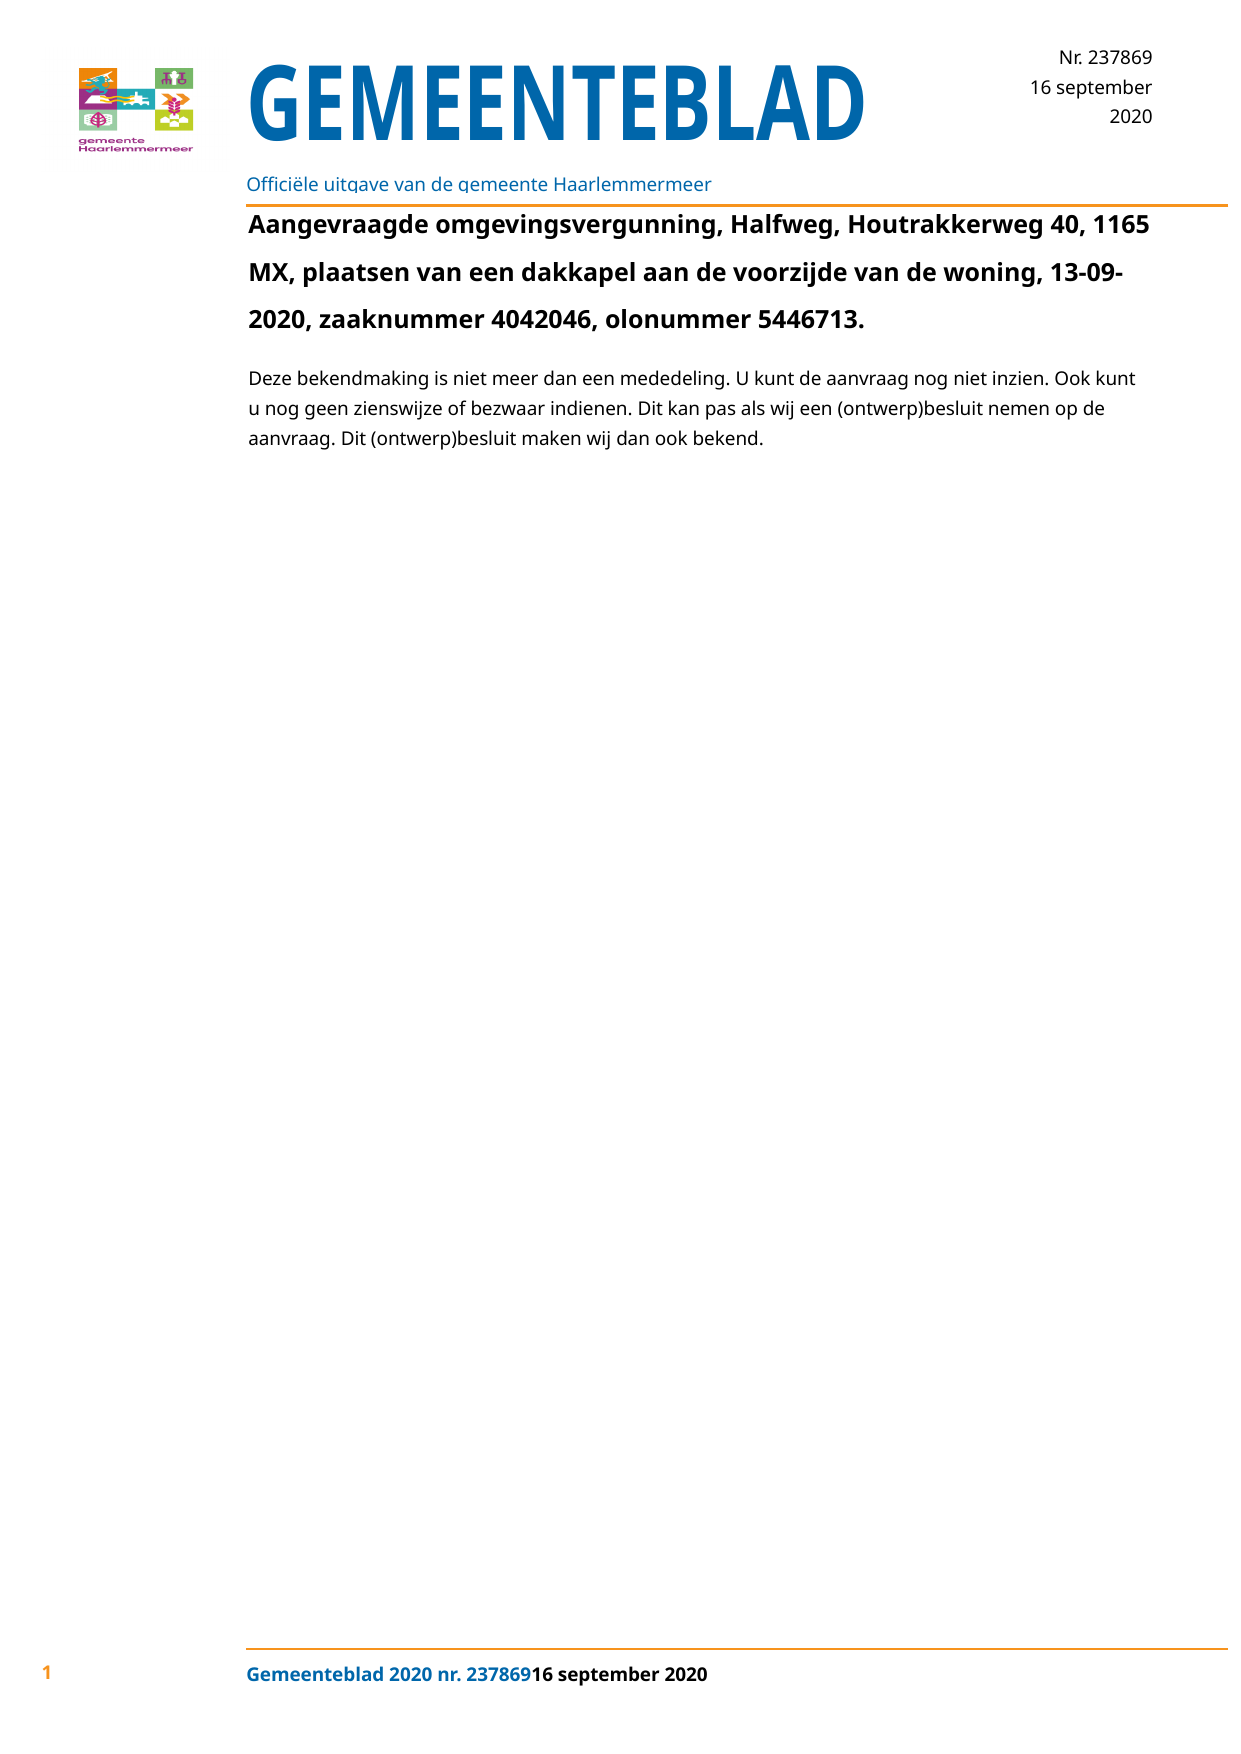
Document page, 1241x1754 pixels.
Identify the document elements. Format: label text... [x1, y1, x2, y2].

text Aangevraagde omgevingsvergunning, Halfweg, Houtrakkerweg 40, 1165 MX, plaatsen van een dakkapel aan de voorzijde van de woning, 13-09-2020, zaaknummer 4042046, olonummer 5446713. [248, 207, 1152, 336]
text Deze bekendmaking is niet meer dan een mededeling. U kunt de aanvraag nog niet inzien. Ook kunt u nog geen zienswijze of bezwaar indienen. Dit kan pas als wij een (ontwerp)besluit nemen op de aanvraag. Dit (ontwerp)besluit maken wij dan ook bekend. [248, 366, 1152, 450]
picture [41, 47, 231, 172]
